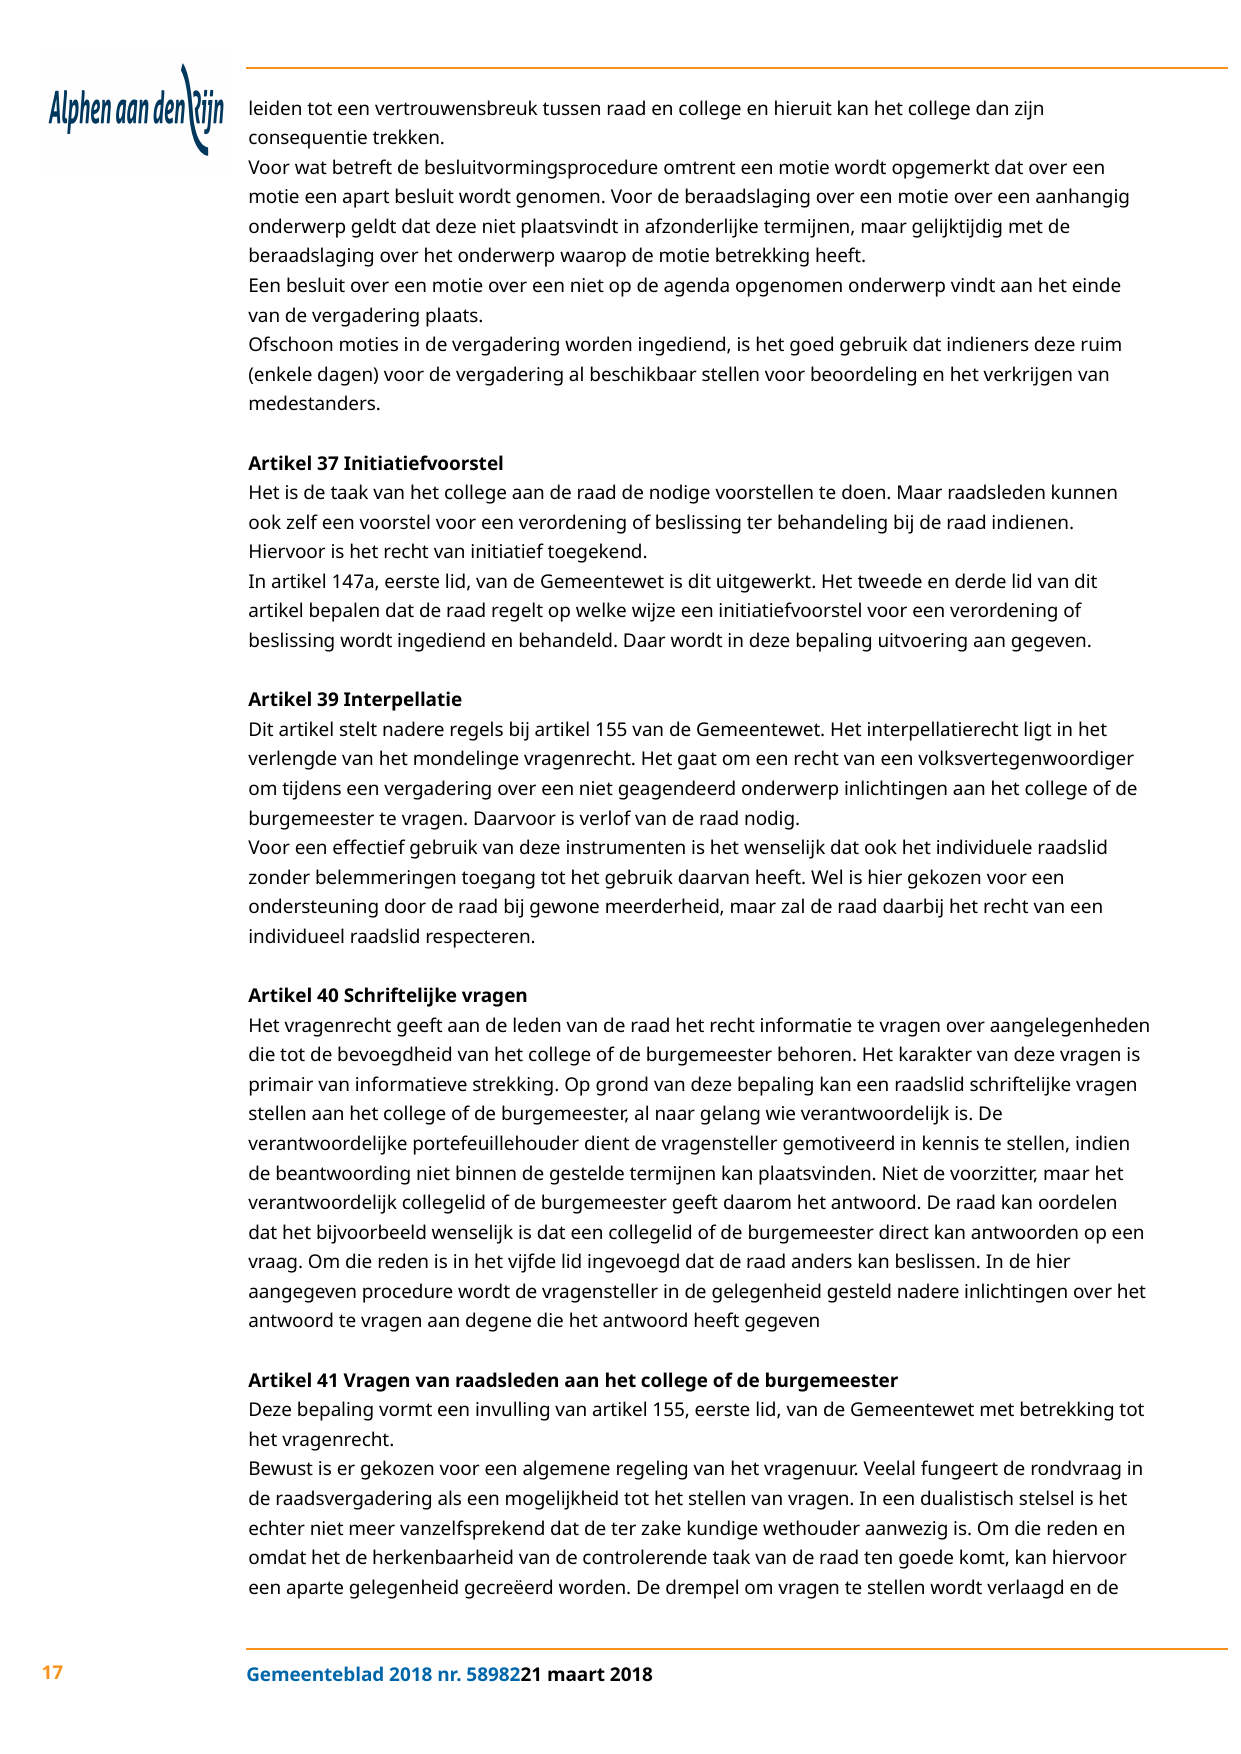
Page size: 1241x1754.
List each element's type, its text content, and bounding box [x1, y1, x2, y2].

picture [41, 47, 231, 172]
text Deze bepaling vormt een invulling van artikel 155, eerste lid, van de Gemeentewet met betrekking tot het vragenrecht. [248, 1396, 1152, 1452]
text Het vragenrecht geeft aan de leden van de raad het recht informatie te vragen over aangelegenheden die tot de bevoegdheid van het college of de burgemeester behoren. Het karakter van deze vragen is primair van informatieve strekking. Op grond van deze bepaling kan een raadslid schriftelijke vragen stellen aan het college of de burgemeester, al naar gelang wie verantwoordelijk is. De verantwoordelijke portefeuillehouder dient de vragensteller gemotiveerd in kennis te stellen, indien de beantwoording niet binnen de gestelde termijnen kan plaatsvinden. Niet de voorzitter, maar het verantwoordelijk collegelid of de burgemeester geeft daarom het antwoord. De raad kan oordelen dat het bijvoorbeeld wenselijk is dat een collegelid of de burgemeester direct kan antwoorden op een vraag. Om die reden is in het vijfde lid ingevoegd dat de raad anders kan beslissen. In de hier aangegeven procedure wordt de vragensteller in de gelegenheid gesteld nadere inlichtingen over het antwoord te vragen aan degene die het antwoord heeft gegeven [248, 1012, 1152, 1333]
text Het is de taak van het college aan de raad de nodige voorstellen te doen. Maar raadsleden kunnen ook zelf een voorstel voor een verordening of beslissing ter behandeling bij de raad indienen. Hiervoor is het recht van initiatief toegekend. [248, 479, 1152, 564]
text In artikel 147a, eerste lid, van de Gemeentewet is dit uitgewerkt. Het tweede en derde lid van dit artikel bepalen dat de raad regelt op welke wijze een initiatiefvoorstel voor een verordening of beslissing wordt ingediend en behandeld. Daar wordt in deze bepaling uitvoering aan gegeven. [248, 568, 1152, 653]
text Ofschoon moties in de vergadering worden ingediend, is het goed gebruik dat indieners deze ruim (enkele dagen) voor de vergadering al beschikbaar stellen voor beoordeling en het verkrijgen van medestanders. [248, 331, 1152, 416]
text Voor een effectief gebruik van deze instrumenten is het wenselijk dat ook het individuele raadslid zonder belemmeringen toegang tot het gebruik daarvan heeft. Wel is hier gekozen voor een ondersteuning door de raad bij gewone meerderheid, maar zal de raad daarbij het recht van een individueel raadslid respecteren. [248, 834, 1152, 949]
text Artikel 37 Initiatiefvoorstel [248, 450, 1152, 476]
text Artikel 41 Vragen van raadsleden aan het college of de burgemeester [248, 1367, 1152, 1393]
text Een besluit over een motie over een niet op de agenda opgenomen onderwerp vindt aan het einde van de vergadering plaats. [248, 272, 1152, 328]
text Voor wat betreft de besluitvormingsprocedure omtrent een motie wordt opgemerkt dat over een motie een apart besluit wordt genomen. Voor de beraadslaging over een motie over een aanhangig onderwerp geldt dat deze niet plaatsvindt in afzonderlijke termijnen, maar gelijktijdig met de beraadslaging over het onderwerp waarop de motie betrekking heeft. [248, 154, 1152, 268]
text Artikel 39 Interpellatie [248, 686, 1152, 712]
text leiden tot een vertrouwensbreuk tussen raad en college en hieruit kan het college dan zijn consequentie trekken. [248, 95, 1152, 150]
text Artikel 40 Schriftelijke vragen [248, 982, 1152, 1008]
text Dit artikel stelt nadere regels bij artikel 155 van de Gemeentewet. Het interpellatierecht ligt in het verlengde van het mondelinge vragenrecht. Het gaat om een recht van een volksvertegenwoordiger om tijdens een vergadering over een niet geagendeerd onderwerp inlichtingen aan het college of de burgemeester te vragen. Daarvoor is verlof van de raad nodig. [248, 716, 1152, 831]
text Bewust is er gekozen voor een algemene regeling van het vragenuur. Veelal fungeert de rondvraag in de raadsvergadering als een mogelijkheid tot het stellen van vragen. In een dualistisch stelsel is het echter niet meer vanzelfsprekend dat de ter zake kundige wethouder aanwezig is. Om die reden en omdat het de herkenbaarheid van de controlerende taak van de raad ten goede komt, kan hiervoor een aparte gelegenheid gecreëerd worden. De drempel om vragen te stellen wordt verlaagd en de [248, 1456, 1152, 1600]
